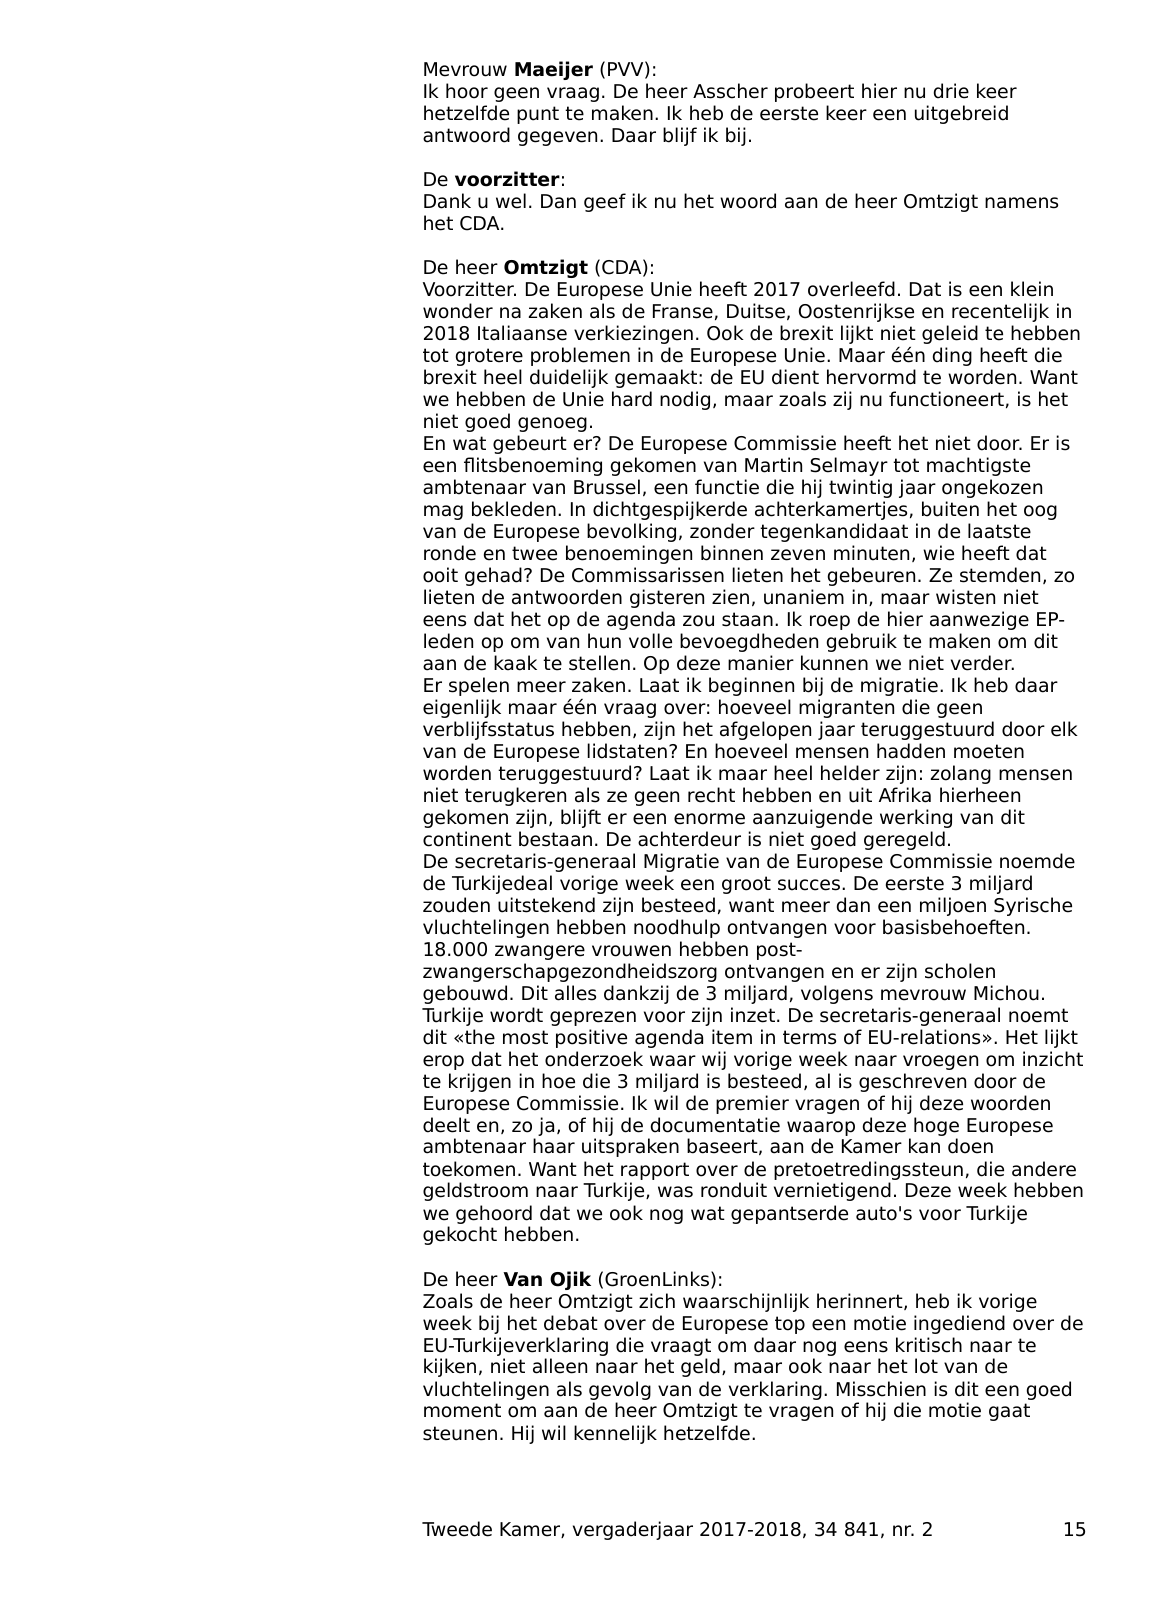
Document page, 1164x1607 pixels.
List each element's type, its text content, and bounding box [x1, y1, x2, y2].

text De heer Omtzigt (CDA): [422, 257, 1087, 279]
text Dank u wel. Dan geef ik nu het woord aan de heer Omtzigt namens het CDA. [422, 191, 1087, 235]
text Zoals de heer Omtzigt zich waarschijnlijk herinnert, heb ik vorige week bij het debat over de Europese top een motie ingediend over de EU-Turkijeverklaring die vraagt om daar nog eens kritisch naar te kijken, niet alleen naar het geld, maar ook naar het lot van de vluchtelingen als gevolg van de verklaring. Misschien is dit een goed moment om aan de heer Omtzigt te vragen of hij die motie gaat steunen. Hij wil kennelijk hetzelfde. [422, 1291, 1087, 1444]
text En wat gebeurt er? De Europese Commissie heeft het niet door. Er is een flitsbenoeming gekomen van Martin Selmayr tot machtigste ambtenaar van Brussel, een functie die hij twintig jaar ongekozen mag bekleden. In dichtgespijkerde achterkamertjes, buiten het oog van de Europese bevolking, zonder tegenkandidaat in de laatste ronde en twee benoemingen binnen zeven minuten, wie heeft dat ooit gehad? De Commissarissen lieten het gebeuren. Ze stemden, zo lieten de antwoorden gisteren zien, unaniem in, maar wisten niet eens dat het op de agenda zou staan. Ik roep de hier aanwezige EP-leden op om van hun volle bevoegdheden gebruik te maken om dit aan de kaak te stellen. Op deze manier kunnen we niet verder. [422, 433, 1087, 675]
text De voorzitter: [422, 169, 1087, 191]
text Voorzitter. De Europese Unie heeft 2017 overleefd. Dat is een klein wonder na zaken als de Franse, Duitse, Oostenrijkse en recentelijk in 2018 Italiaanse verkiezingen. Ook de brexit lijkt niet geleid te hebben tot grotere problemen in de Europese Unie. Maar één ding heeft die brexit heel duidelijk gemaakt: de EU dient hervormd te worden. Want we hebben de Unie hard nodig, maar zoals zij nu functioneert, is het niet goed genoeg. [422, 279, 1087, 433]
text Mevrouw Maeijer (PVV): [422, 59, 1087, 81]
text Er spelen meer zaken. Laat ik beginnen bij de migratie. Ik heb daar eigenlijk maar één vraag over: hoeveel migranten die geen verblijfsstatus hebben, zijn het afgelopen jaar teruggestuurd door elk van de Europese lidstaten? En hoeveel mensen hadden moeten worden teruggestuurd? Laat ik maar heel helder zijn: zolang mensen niet terugkeren als ze geen recht hebben en uit Afrika hierheen gekomen zijn, blijft er een enorme aanzuigende werking van dit continent bestaan. De achterdeur is niet goed geregeld. [422, 675, 1087, 851]
text De secretaris-generaal Migratie van de Europese Commissie noemde de Turkijedeal vorige week een groot succes. De eerste 3 miljard zouden uitstekend zijn besteed, want meer dan een miljoen Syrische vluchtelingen hebben noodhulp ontvangen voor basisbehoeften. 18.000 zwangere vrouwen hebben post-zwangerschapgezondheidszorg ontvangen en er zijn scholen gebouwd. Dit alles dankzij de 3 miljard, volgens mevrouw Michou. Turkije wordt geprezen voor zijn inzet. De secretaris-generaal noemt dit «the most positive agenda item in terms of EU-relations». Het lijkt erop dat het onderzoek waar wij vorige week naar vroegen om inzicht te krijgen in hoe die 3 miljard is besteed, al is geschreven door de Europese Commissie. Ik wil de premier vragen of hij deze woorden deelt en, zo ja, of hij de documentatie waarop deze hoge Europese ambtenaar haar uitspraken baseert, aan de Kamer kan doen toekomen. Want het rapport over de pretoetredingssteun, die andere geldstroom naar Turkije, was ronduit vernietigend. Deze week hebben we gehoord dat we ook nog wat gepantserde auto's voor Turkije gekocht hebben. [422, 851, 1087, 1246]
text Ik hoor geen vraag. De heer Asscher probeert hier nu drie keer hetzelfde punt te maken. Ik heb de eerste keer een uitgebreid antwoord gegeven. Daar blijf ik bij. [422, 81, 1087, 147]
text De heer Van Ojik (GroenLinks): [422, 1268, 1087, 1291]
